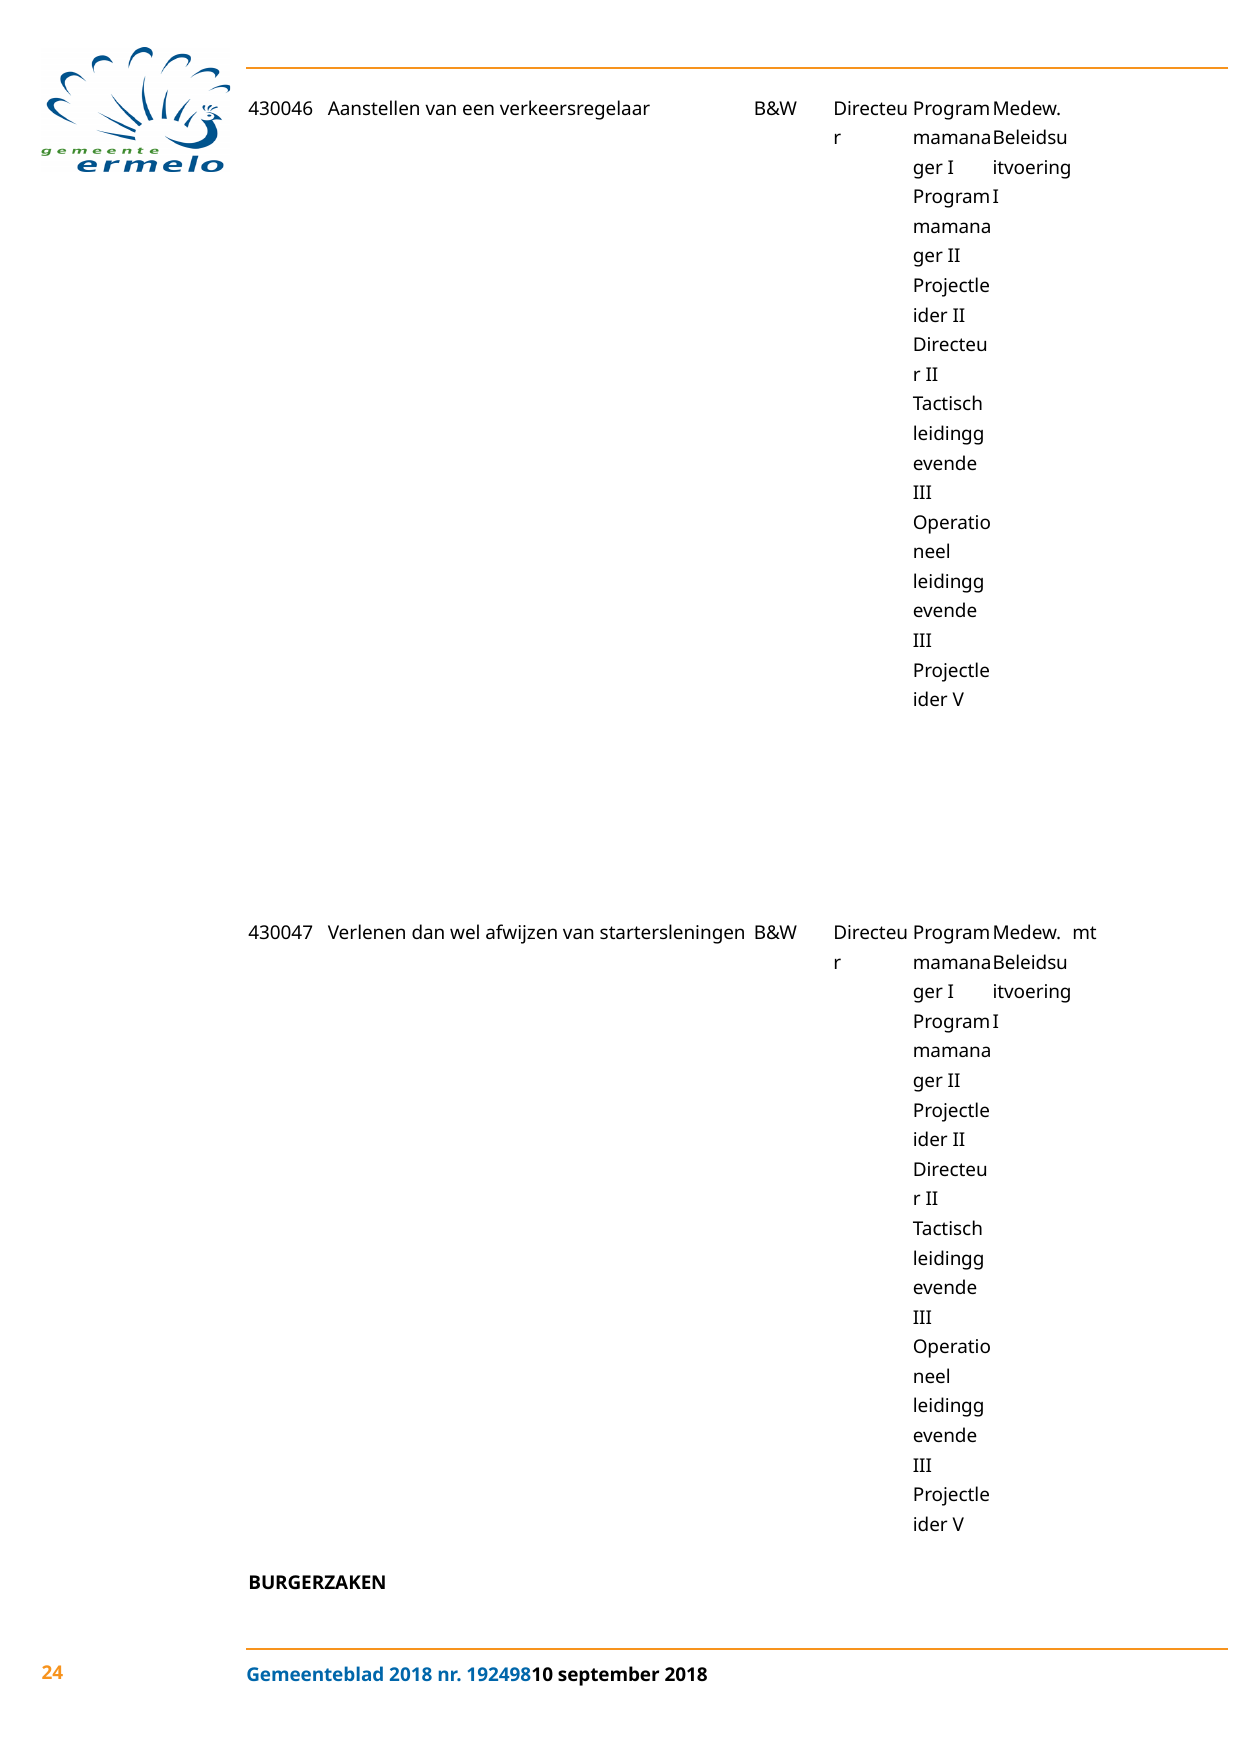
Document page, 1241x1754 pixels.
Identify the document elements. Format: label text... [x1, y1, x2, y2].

table_cell 430047 [248, 919, 328, 1537]
table_cell B&W [754, 919, 833, 1537]
picture [41, 47, 231, 172]
table_cell Directeur [833, 95, 913, 919]
table_cell Programmamanager I Programmamanager II Projectleider II Directeur II Tactisch leidinggevende III Operationeel leidinggevende III Projectleider V [913, 919, 992, 1537]
table_cell 430046 [248, 95, 328, 919]
text BURGERZAKEN [248, 1569, 1152, 1595]
table_cell Verlenen dan wel afwijzen van startersleningen [328, 919, 753, 1537]
table_cell mt [1072, 919, 1152, 1537]
table_cell Programmamanager I Programmamanager II Projectleider II Directeur II Tactisch leidinggevende III Operationeel leidinggevende III Projectleider V [913, 95, 992, 919]
table_cell Medew. Beleidsuitvoering I [992, 95, 1072, 919]
table_cell Medew. Beleidsuitvoering I [992, 919, 1072, 1537]
table_cell Aanstellen van een verkeersregelaar [328, 95, 753, 919]
table_cell [1072, 95, 1152, 919]
table_cell B&W [754, 95, 833, 919]
table_cell Directeur [833, 919, 913, 1537]
